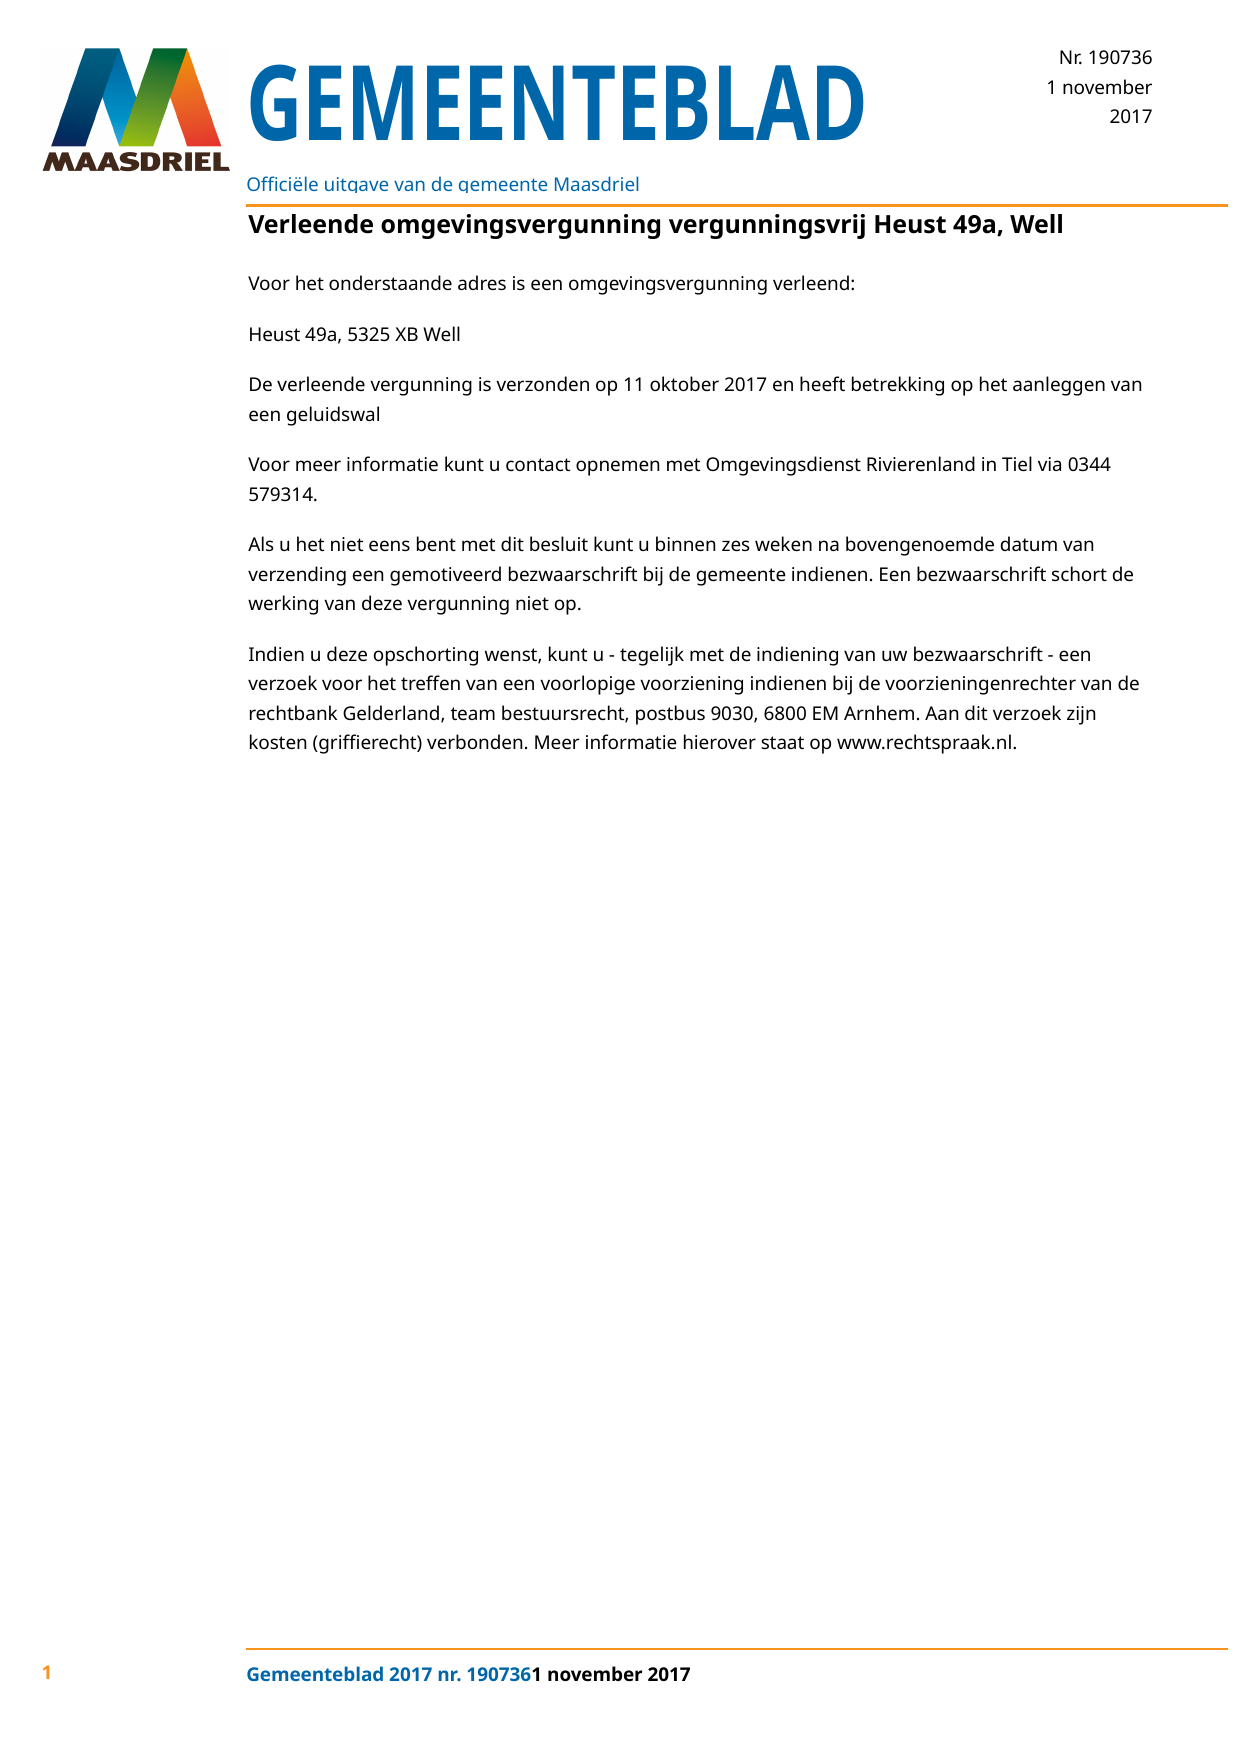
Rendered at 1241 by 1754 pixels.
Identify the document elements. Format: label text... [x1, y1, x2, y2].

text Indien u deze opschorting wenst, kunt u - tegelijk met de indiening van uw bezwaarschrift - een verzoek voor het treffen van een voorlopige voorziening indienen bij de voorzieningenrechter van de rechtbank Gelderland, team bestuursrecht, postbus 9030, 6800 EM Arnhem. Aan dit verzoek zijn kosten (griffierecht) verbonden. Meer informatie hierover staat op www.rechtspraak.nl. [248, 641, 1152, 755]
text Voor meer informatie kunt u contact opnemen met Omgevingsdienst Rivierenland in Tiel via 0344 579314. [248, 451, 1152, 506]
picture [41, 47, 231, 172]
text Voor het onderstaande adres is een omgevingsvergunning verleend: [248, 270, 1152, 296]
text Als u het niet eens bent met dit besluit kunt u binnen zes weken na bovengenoemde datum van verzending een gemotiveerd bezwaarschrift bij de gemeente indienen. Een bezwaarschrift schort de werking van deze vergunning niet op. [248, 531, 1152, 616]
text De verleende vergunning is verzonden op 11 oktober 2017 en heeft betrekking op het aanleggen van een geluidswal [248, 371, 1152, 426]
text Verleende omgevingsvergunning vergunningsvrij Heust 49a, Well [248, 207, 1152, 241]
text Heust 49a, 5325 XB Well [248, 321, 1152, 346]
